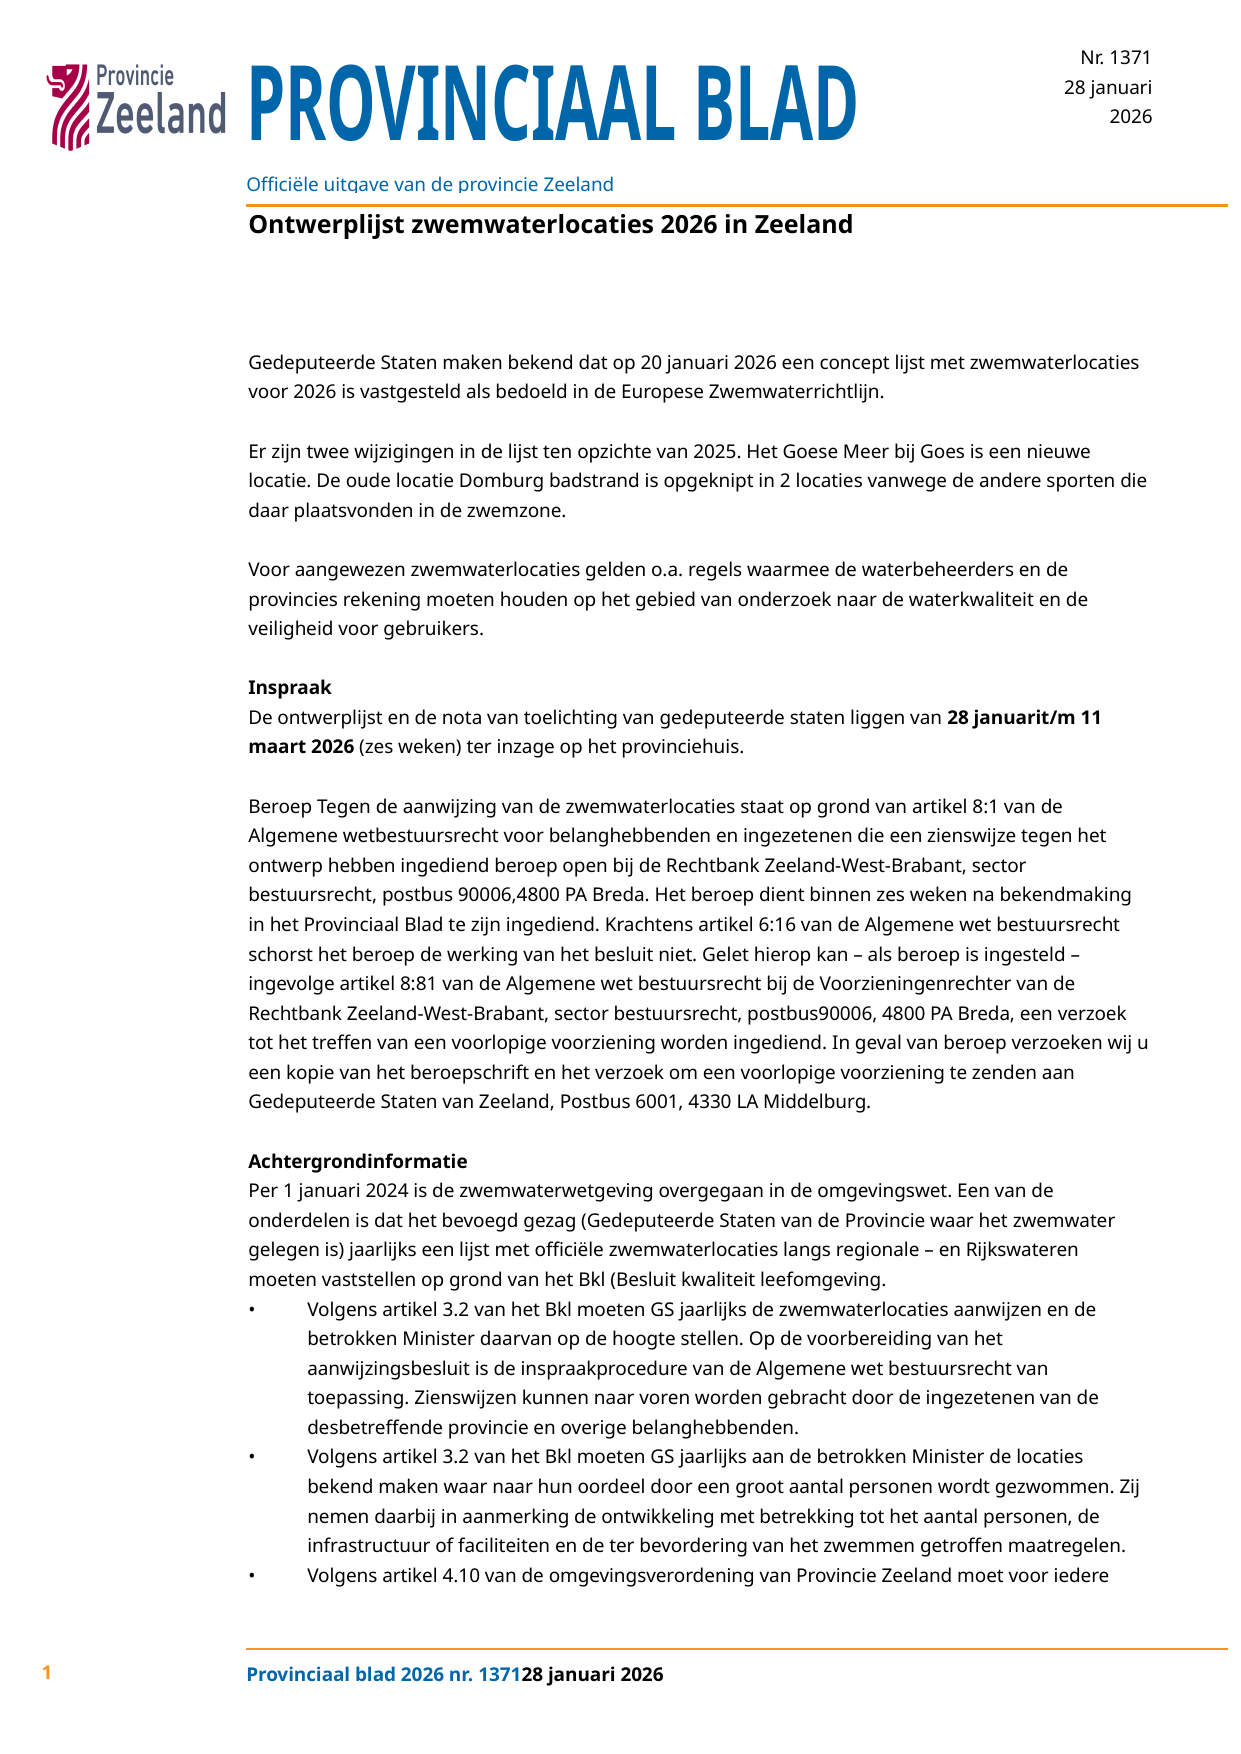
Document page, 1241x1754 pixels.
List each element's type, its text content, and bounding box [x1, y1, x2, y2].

list Volgens artikel 3.2 van het Bkl moeten GS jaarlijks de zwemwaterlocaties aanwijzen en de betrokken Minister daarvan op de hoogte stellen. Op de voorbereiding van het aanwijzingsbesluit is de inspraakprocedure van de Algemene wet bestuursrecht van toepassing. Zienswijzen kunnen naar voren worden gebracht door de ingezetenen van de desbetreffende provincie en overige belanghebbenden. [248, 1296, 1152, 1440]
text Achtergrondinformatie [248, 1148, 1152, 1174]
text Inspraak [248, 674, 1152, 700]
text Ontwerplijst zwemwaterlocaties 2026 in Zeeland [248, 207, 1152, 241]
text Per 1 januari 2024 is de zwemwaterwetgeving overgegaan in de omgevingswet. Een van de onderdelen is dat het bevoegd gezag (Gedeputeerde Staten van de Provincie waar het zwemwater gelegen is) jaarlijks een lijst met officiële zwemwaterlocaties langs regionale – en Rijkswateren moeten vaststellen op grond van het Bkl (Besluit kwaliteit leefomgeving. [248, 1177, 1152, 1292]
text Voor aangewezen zwemwaterlocaties gelden o.a. regels waarmee de waterbeheerders en de provincies rekening moeten houden op het gebied van onderzoek naar de waterkwaliteit en de veiligheid voor gebruikers. [248, 556, 1152, 641]
picture [41, 47, 231, 172]
text Er zijn twee wijzigingen in de lijst ten opzichte van 2025. Het Goese Meer bij Goes is een nieuwe locatie. De oude locatie Domburg badstrand is opgeknipt in 2 locaties vanwege de andere sporten die daar plaatsvonden in de zwemzone. [248, 438, 1152, 523]
text Gedeputeerde Staten maken bekend dat op 20 januari 2026 een concept lijst met zwemwaterlocaties voor 2026 is vastgesteld als bedoeld in de Europese Zwemwaterrichtlijn. [248, 349, 1152, 404]
text De ontwerplijst en de nota van toelichting van gedeputeerde staten liggen van 28 januarit/m 11 maart 2026 (zes weken) ter inzage op het provinciehuis. [248, 704, 1152, 759]
list Volgens artikel 3.2 van het Bkl moeten GS jaarlijks aan de betrokken Minister de locaties bekend maken waar naar hun oordeel door een groot aantal personen wordt gezwommen. Zij nemen daarbij in aanmerking de ontwikkeling met betrekking tot het aantal personen, de infrastructuur of faciliteiten en de ter bevordering van het zwemmen getroffen maatregelen. [248, 1444, 1152, 1558]
list Volgens artikel 4.10 van de omgevingsverordening van Provincie Zeeland moet voor iedere [248, 1562, 1152, 1588]
text Beroep Tegen de aanwijzing van de zwemwaterlocaties staat op grond van artikel 8:1 van de Algemene wetbestuursrecht voor belanghebbenden en ingezetenen die een zienswijze tegen het ontwerp hebben ingediend beroep open bij de Rechtbank Zeeland-West-Brabant, sector bestuursrecht, postbus 90006,4800 PA Breda. Het beroep dient binnen zes weken na bekendmaking in het Provinciaal Blad te zijn ingediend. Krachtens artikel 6:16 van de Algemene wet bestuursrecht schorst het beroep de werking van het besluit niet. Gelet hierop kan – als beroep is ingesteld – ingevolge artikel 8:81 van de Algemene wet bestuursrecht bij de Voorzieningenrechter van de Rechtbank Zeeland-West-Brabant, sector bestuursrecht, postbus90006, 4800 PA Breda, een verzoek tot het treffen van een voorlopige voorziening worden ingediend. In geval van beroep verzoeken wij u een kopie van het beroepschrift en het verzoek om een voorlopige voorziening te zenden aan Gedeputeerde Staten van Zeeland, Postbus 6001, 4330 LA Middelburg. [248, 793, 1152, 1114]
